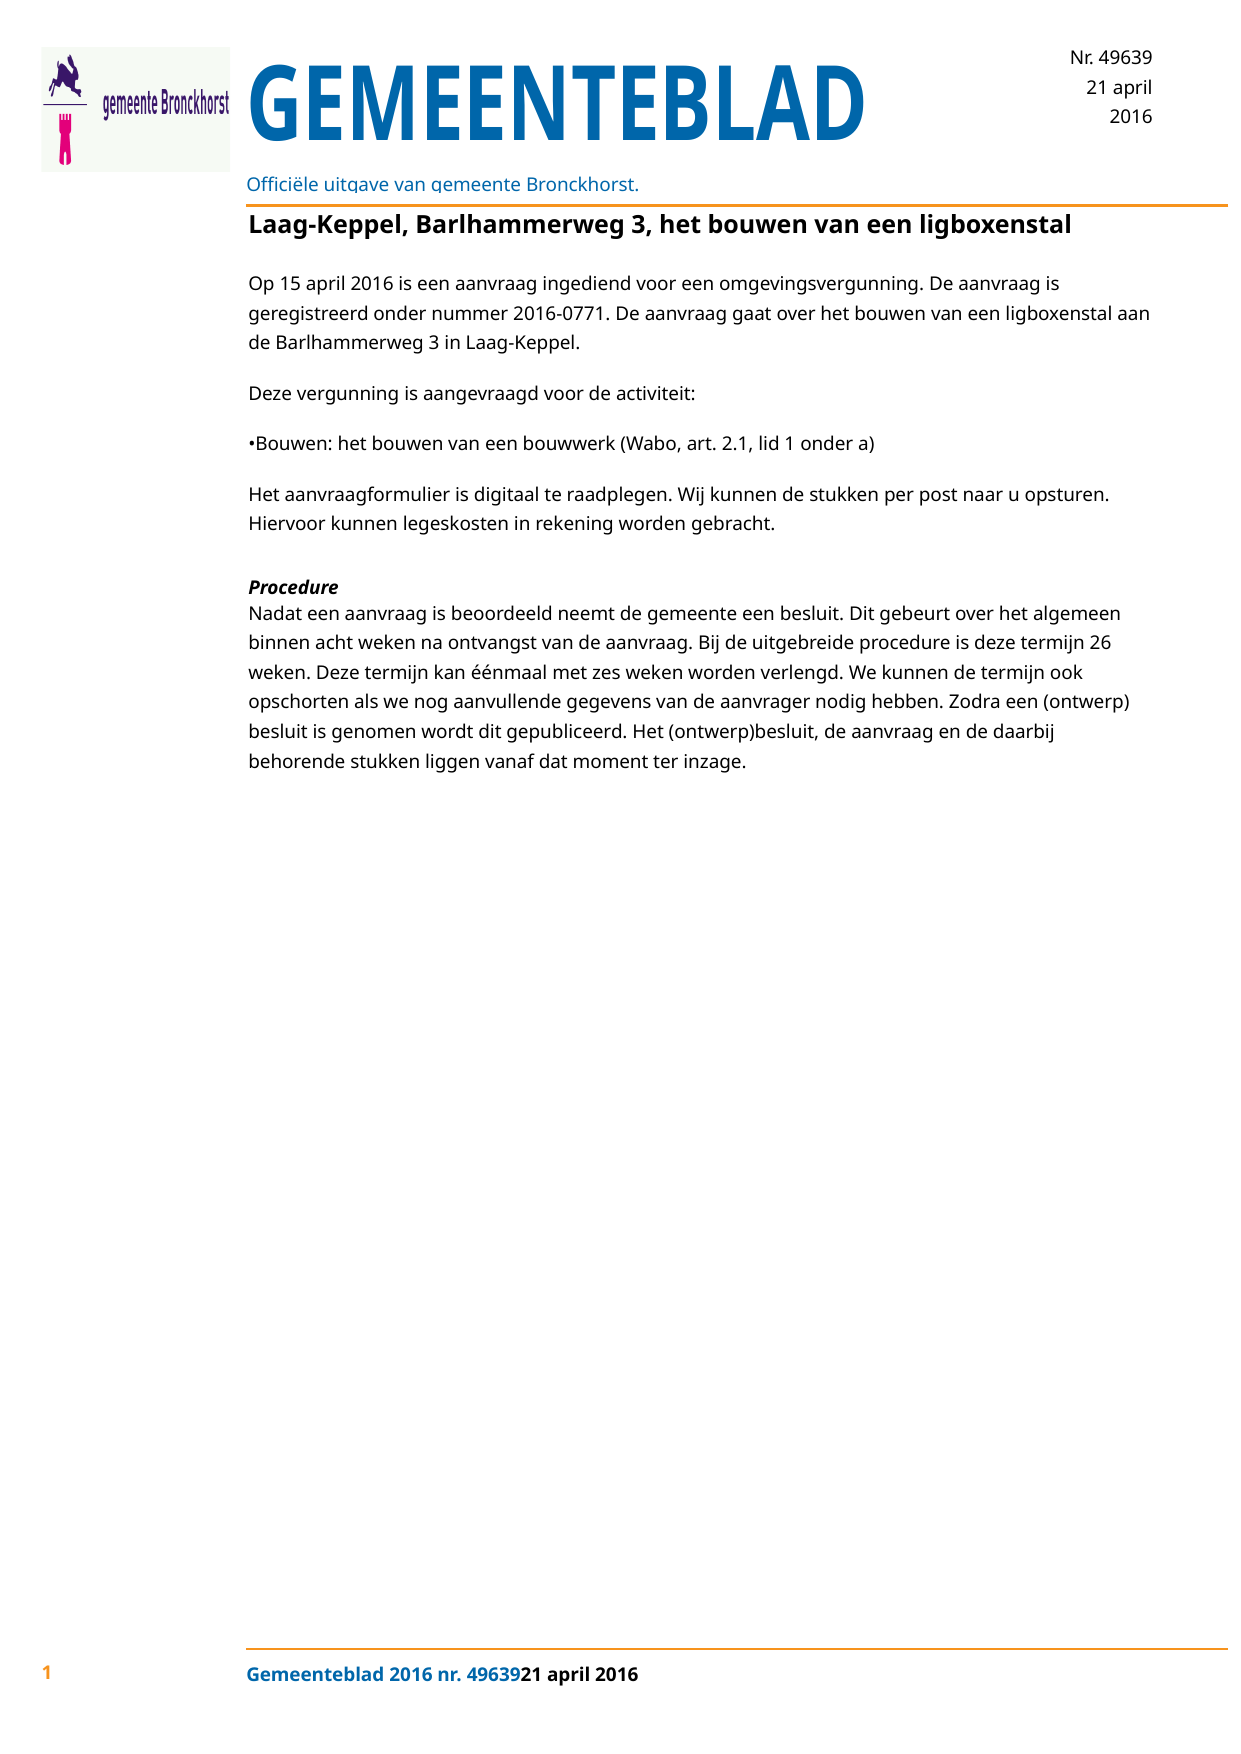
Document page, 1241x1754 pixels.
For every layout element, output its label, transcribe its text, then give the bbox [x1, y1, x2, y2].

text Laag-Keppel, Barlhammerweg 3, het bouwen van een ligboxenstal [248, 207, 1152, 241]
text Deze vergunning is aangevraagd voor de activiteit: [248, 380, 1152, 406]
text Nadat een aanvraag is beoordeeld neemt de gemeente een besluit. Dit gebeurt over het algemeen binnen acht weken na ontvangst van de aanvraag. Bij de uitgebreide procedure is deze termijn 26 weken. Deze termijn kan éénmaal met zes weken worden verlengd. We kunnen de termijn ook opschorten als we nog aanvullende gegevens van de aanvrager nodig hebben. Zodra een (ontwerp) besluit is genomen wordt dit gepubliceerd. Het (ontwerp)besluit, de aanvraag en de daarbij behorende stukken liggen vanaf dat moment ter inzage. [248, 600, 1152, 774]
text •Bouwen: het bouwen van een bouwwerk (Wabo, art. 2.1, lid 1 onder a) [248, 430, 1152, 456]
text Procedure [248, 574, 1152, 600]
text Op 15 april 2016 is een aanvraag ingediend voor een omgevingsvergunning. De aanvraag is geregistreerd onder nummer 2016-0771. De aanvraag gaat over het bouwen van een ligboxenstal aan de Barlhammerweg 3 in Laag-Keppel. [248, 270, 1152, 355]
picture [41, 47, 231, 172]
text Het aanvraagformulier is digitaal te raadplegen. Wij kunnen de stukken per post naar u opsturen. Hiervoor kunnen legeskosten in rekening worden gebracht. [248, 481, 1152, 536]
